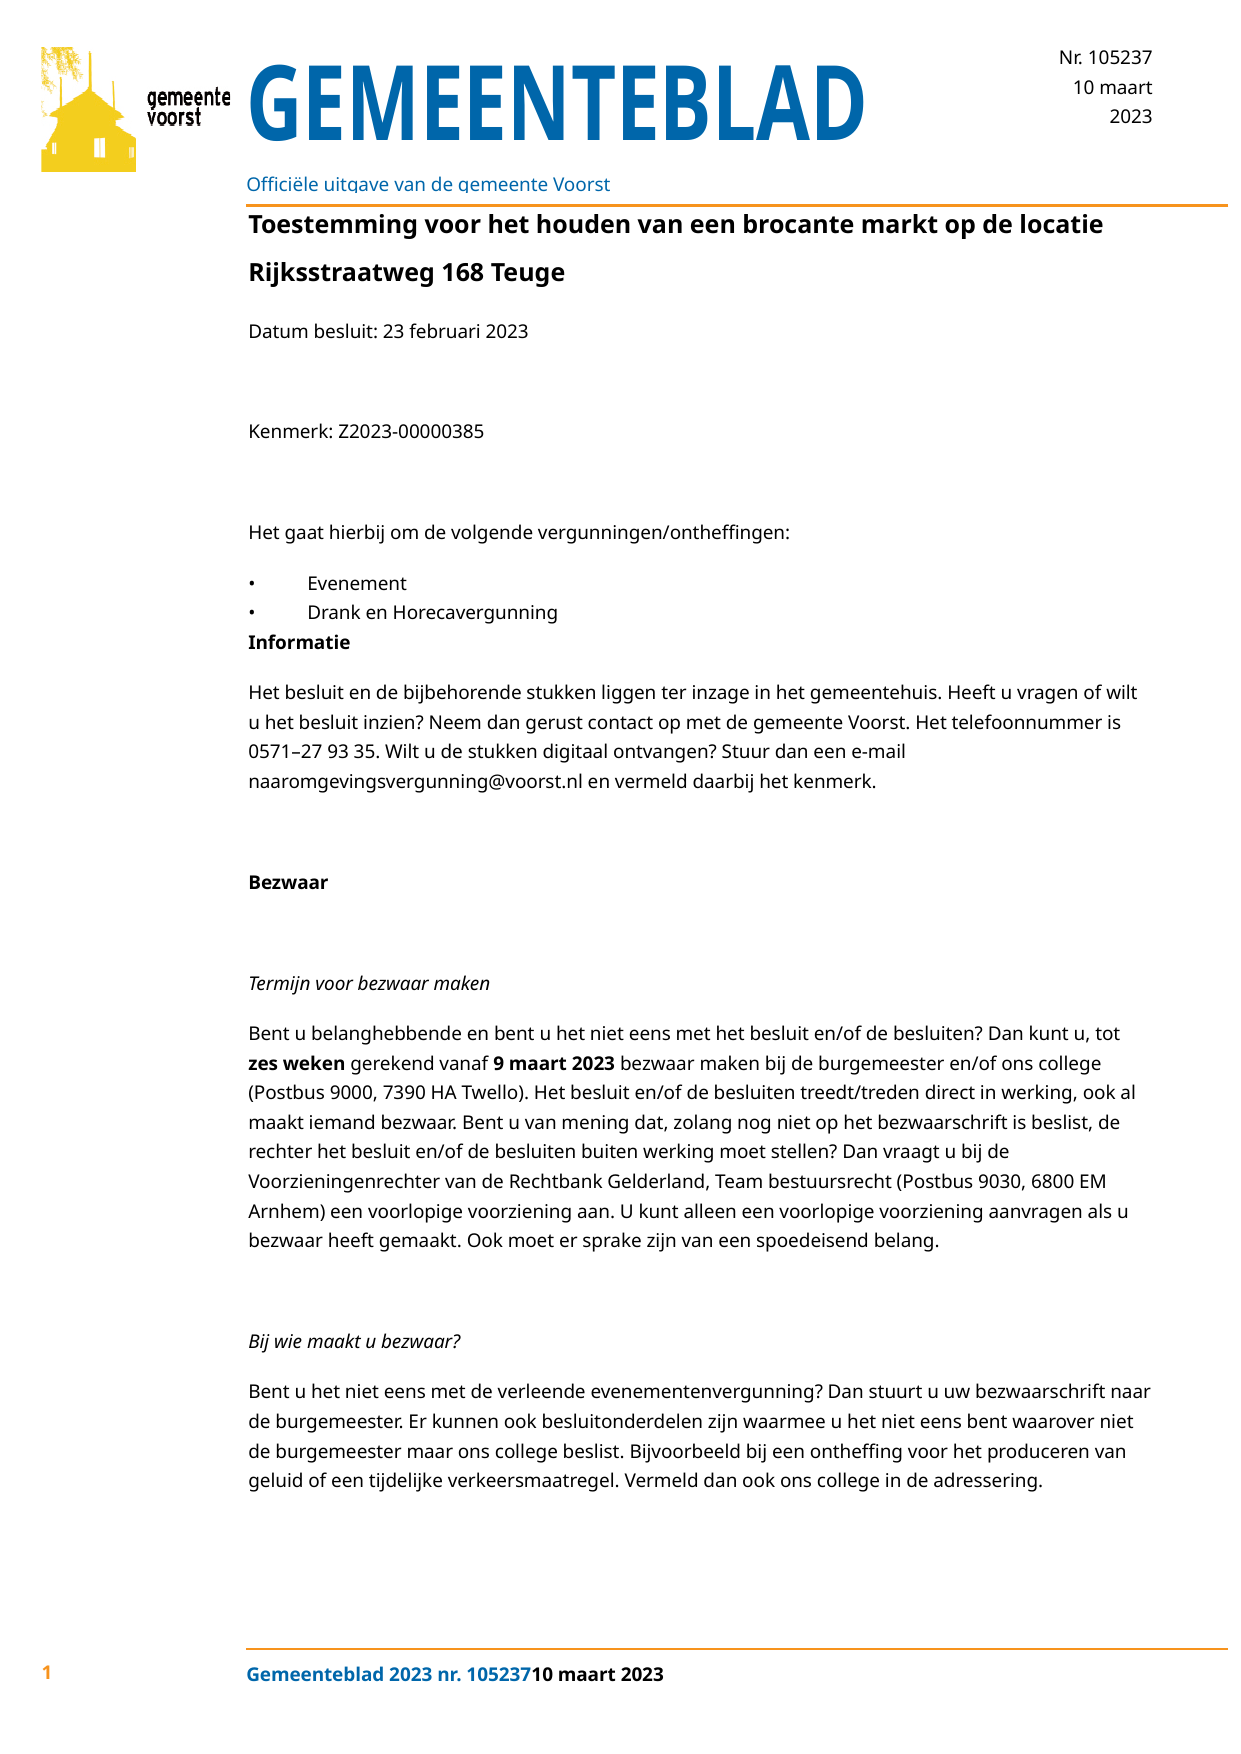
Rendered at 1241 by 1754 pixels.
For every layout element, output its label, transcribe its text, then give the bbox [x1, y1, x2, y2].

text Bij wie maakt u bezwaar? [248, 1328, 1152, 1354]
text Kenmerk: Z2023-00000385 [248, 419, 1152, 444]
list Drank en Horecavergunning [248, 599, 1152, 625]
text Informatie [248, 629, 1152, 655]
text Bent u belanghebbende en bent u het niet eens met het besluit en/of de besluiten? Dan kunt u, tot zes weken gerekend vanaf 9 maart 2023 bezwaar maken bij de burgemeester en/of ons college (Postbus 9000, 7390 HA Twello). Het besluit en/of de besluiten treedt/treden direct in werking, ook al maakt iemand bezwaar. Bent u van mening dat, zolang nog niet op het bezwaarschrift is beslist, de rechter het besluit en/of de besluiten buiten werking moet stellen? Dan vraagt u bij de Voorzieningenrechter van de Rechtbank Gelderland, Team bestuursrecht (Postbus 9030, 6800 EM Arnhem) een voorlopige voorziening aan. U kunt alleen een voorlopige voorziening aanvragen als u bezwaar heeft gemaakt. Ook moet er sprake zijn van een spoedeisend belang. [248, 1020, 1152, 1253]
text Het besluit en de bijbehorende stukken liggen ter inzage in het gemeentehuis. Heeft u vragen of wilt u het besluit inzien? Neem dan gerust contact op met de gemeente Voorst. Het telefoonnummer is 0571–27 93 35. Wilt u de stukken digitaal ontvangen? Stuur dan een e-mail naaromgevingsvergunning@voorst.nl en vermeld daarbij het kenmerk. [248, 679, 1152, 794]
text Datum besluit: 23 februari 2023 [248, 318, 1152, 344]
text Toestemming voor het houden van een brocante markt op de locatie Rijksstraatweg 168 Teuge [248, 207, 1152, 288]
list Evenement [248, 570, 1152, 596]
picture [41, 47, 231, 172]
text Het gaat hierbij om de volgende vergunningen/ontheffingen: [248, 519, 1152, 545]
text Termijn voor bezwaar maken [248, 970, 1152, 996]
text Bent u het niet eens met de verleende evenementenvergunning? Dan stuurt u uw bezwaarschrift naar de burgemeester. Er kunnen ook besluitonderdelen zijn waarmee u het niet eens bent waarover niet de burgemeester maar ons college beslist. Bijvoorbeeld bij een ontheffing voor het produceren van geluid of een tijdelijke verkeersmaatregel. Vermeld dan ook ons college in de adressering. [248, 1379, 1152, 1493]
text Bezwaar [248, 869, 1152, 895]
